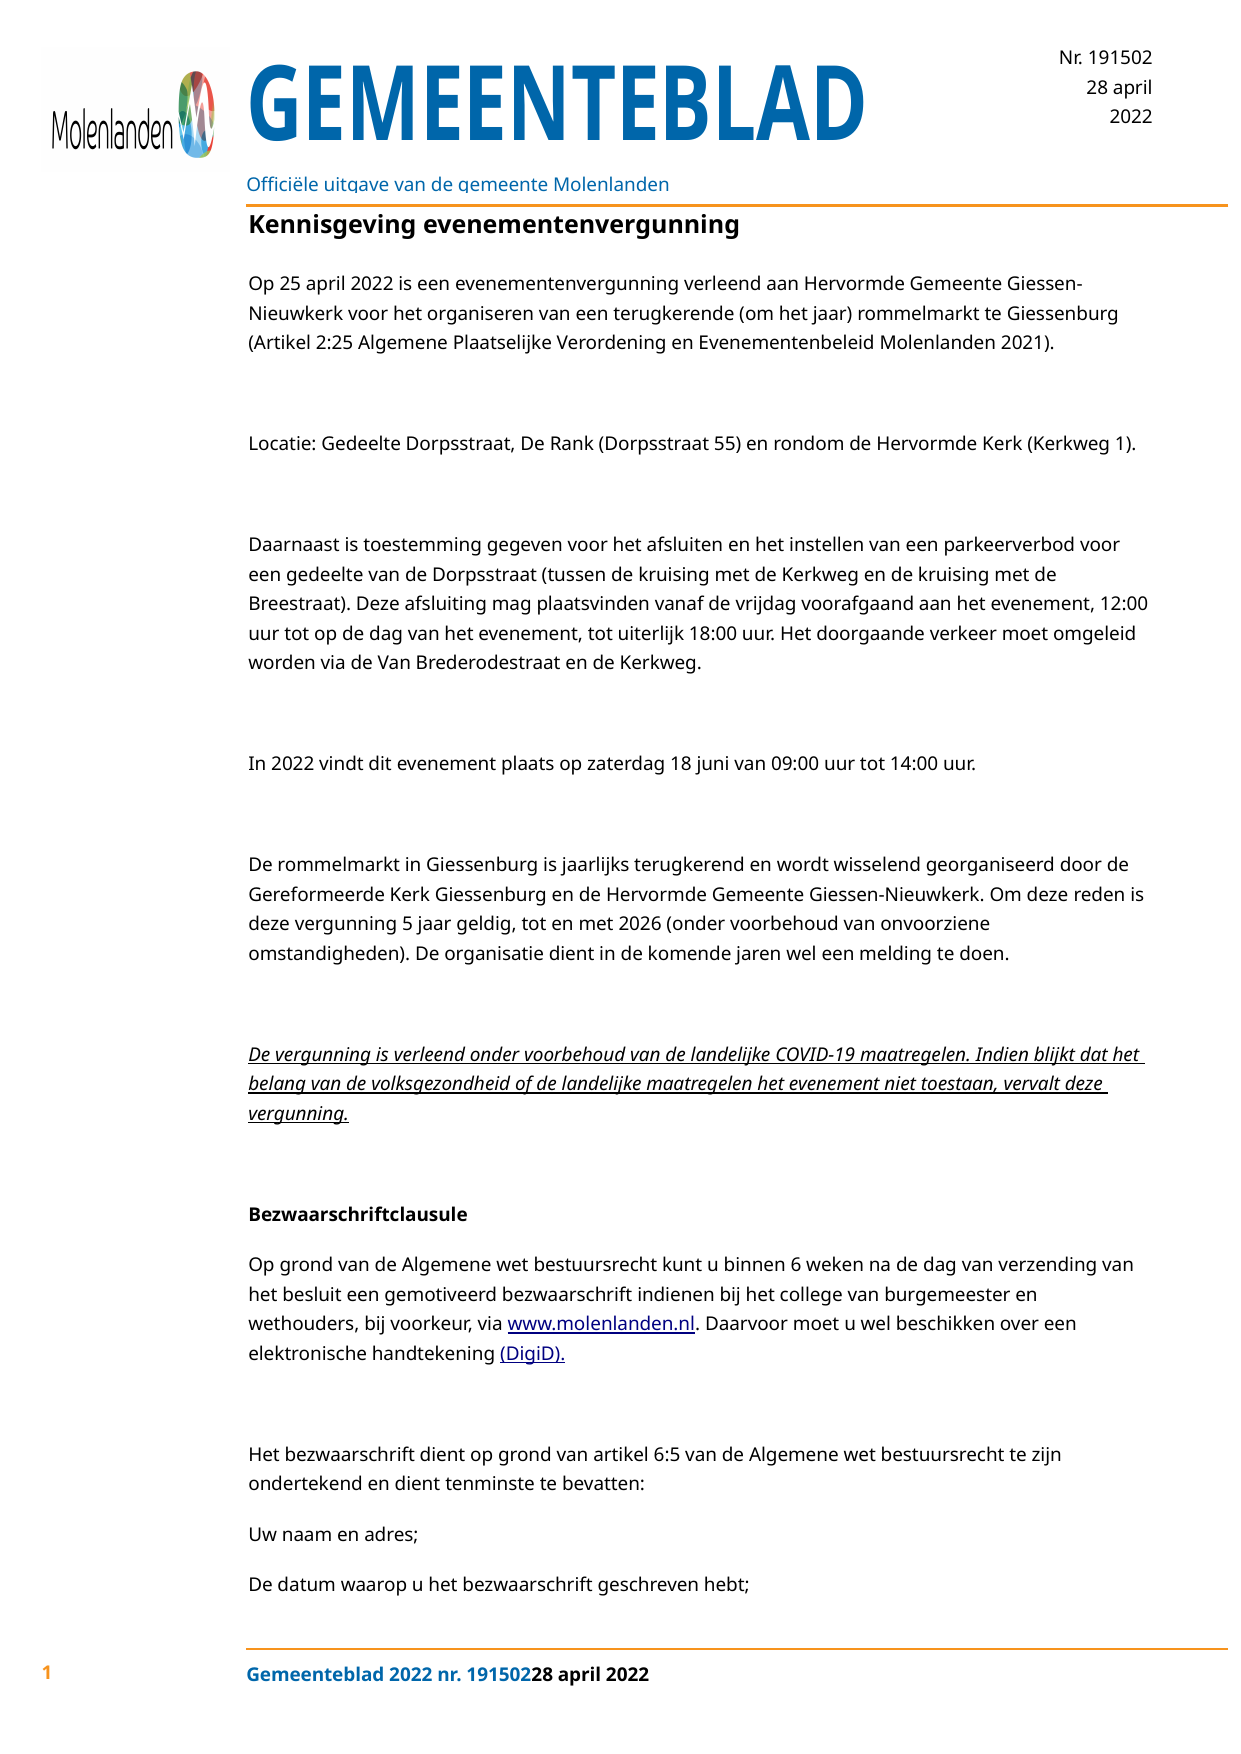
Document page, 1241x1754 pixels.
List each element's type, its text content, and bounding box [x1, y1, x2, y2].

text Bezwaarschriftclausule [248, 1201, 1152, 1226]
text Uw naam en adres; [248, 1521, 1152, 1546]
text Op 25 april 2022 is een evenementenvergunning verleend aan Hervormde Gemeente Giessen-Nieuwkerk voor het organiseren van een terugkerende (om het jaar) rommelmarkt te Giessenburg (Artikel 2:25 Algemene Plaatselijke Verordening en Evenementenbeleid Molenlanden 2021). [248, 270, 1152, 355]
text Kennisgeving evenementenvergunning [248, 207, 1152, 241]
text In 2022 vindt dit evenement plaats op zaterdag 18 juni van 09:00 uur tot 14:00 uur. [248, 750, 1152, 776]
text De rommelmarkt in Giessenburg is jaarlijks terugkerend en wordt wisselend georganiseerd door de Gereformeerde Kerk Giessenburg en de Hervormde Gemeente Giessen-Nieuwkerk. Om deze reden is deze vergunning 5 jaar geldig, tot en met 2026 (onder voorbehoud van onvoorziene omstandigheden). De organisatie dient in de komende jaren wel een melding te doen. [248, 851, 1152, 966]
text Locatie: Gedeelte Dorpsstraat, De Rank (Dorpsstraat 55) en rondom de Hervormde Kerk (Kerkweg 1). [248, 430, 1152, 456]
text Het bezwaarschrift dient op grond van artikel 6:5 van de Algemene wet bestuursrecht te zijn ondertekend en dient tenminste te bevatten: [248, 1441, 1152, 1496]
text Daarnaast is toestemming gegeven voor het afsluiten en het instellen van een parkeerverbod voor een gedeelte van de Dorpsstraat (tussen de kruising met de Kerkweg en de kruising met de Breestraat). Deze afsluiting mag plaatsvinden vanaf de vrijdag voorafgaand aan het evenement, 12:00 uur tot op de dag van het evenement, tot uiterlijk 18:00 uur. Het doorgaande verkeer moet omgeleid worden via de Van Brederodestraat en de Kerkweg. [248, 531, 1152, 675]
text De datum waarop u het bezwaarschrift geschreven hebt; [248, 1571, 1152, 1597]
text Op grond van de Algemene wet bestuursrecht kunt u binnen 6 weken na de dag van verzending van het besluit een gemotiveerd bezwaarschrift indienen bij het college van burgemeester en wethouders, bij voorkeur, via www.molenlanden.nl. Daarvoor moet u wel beschikken over een elektronische handtekening (DigiD). [248, 1251, 1152, 1366]
text De vergunning is verleend onder voorbehoud van de landelijke COVID-19 maatregelen. Indien blijkt dat het belang van de volksgezondheid of de landelijke maatregelen het evenement niet toestaan, vervalt deze vergunning. [248, 1041, 1152, 1126]
picture [41, 47, 231, 172]
